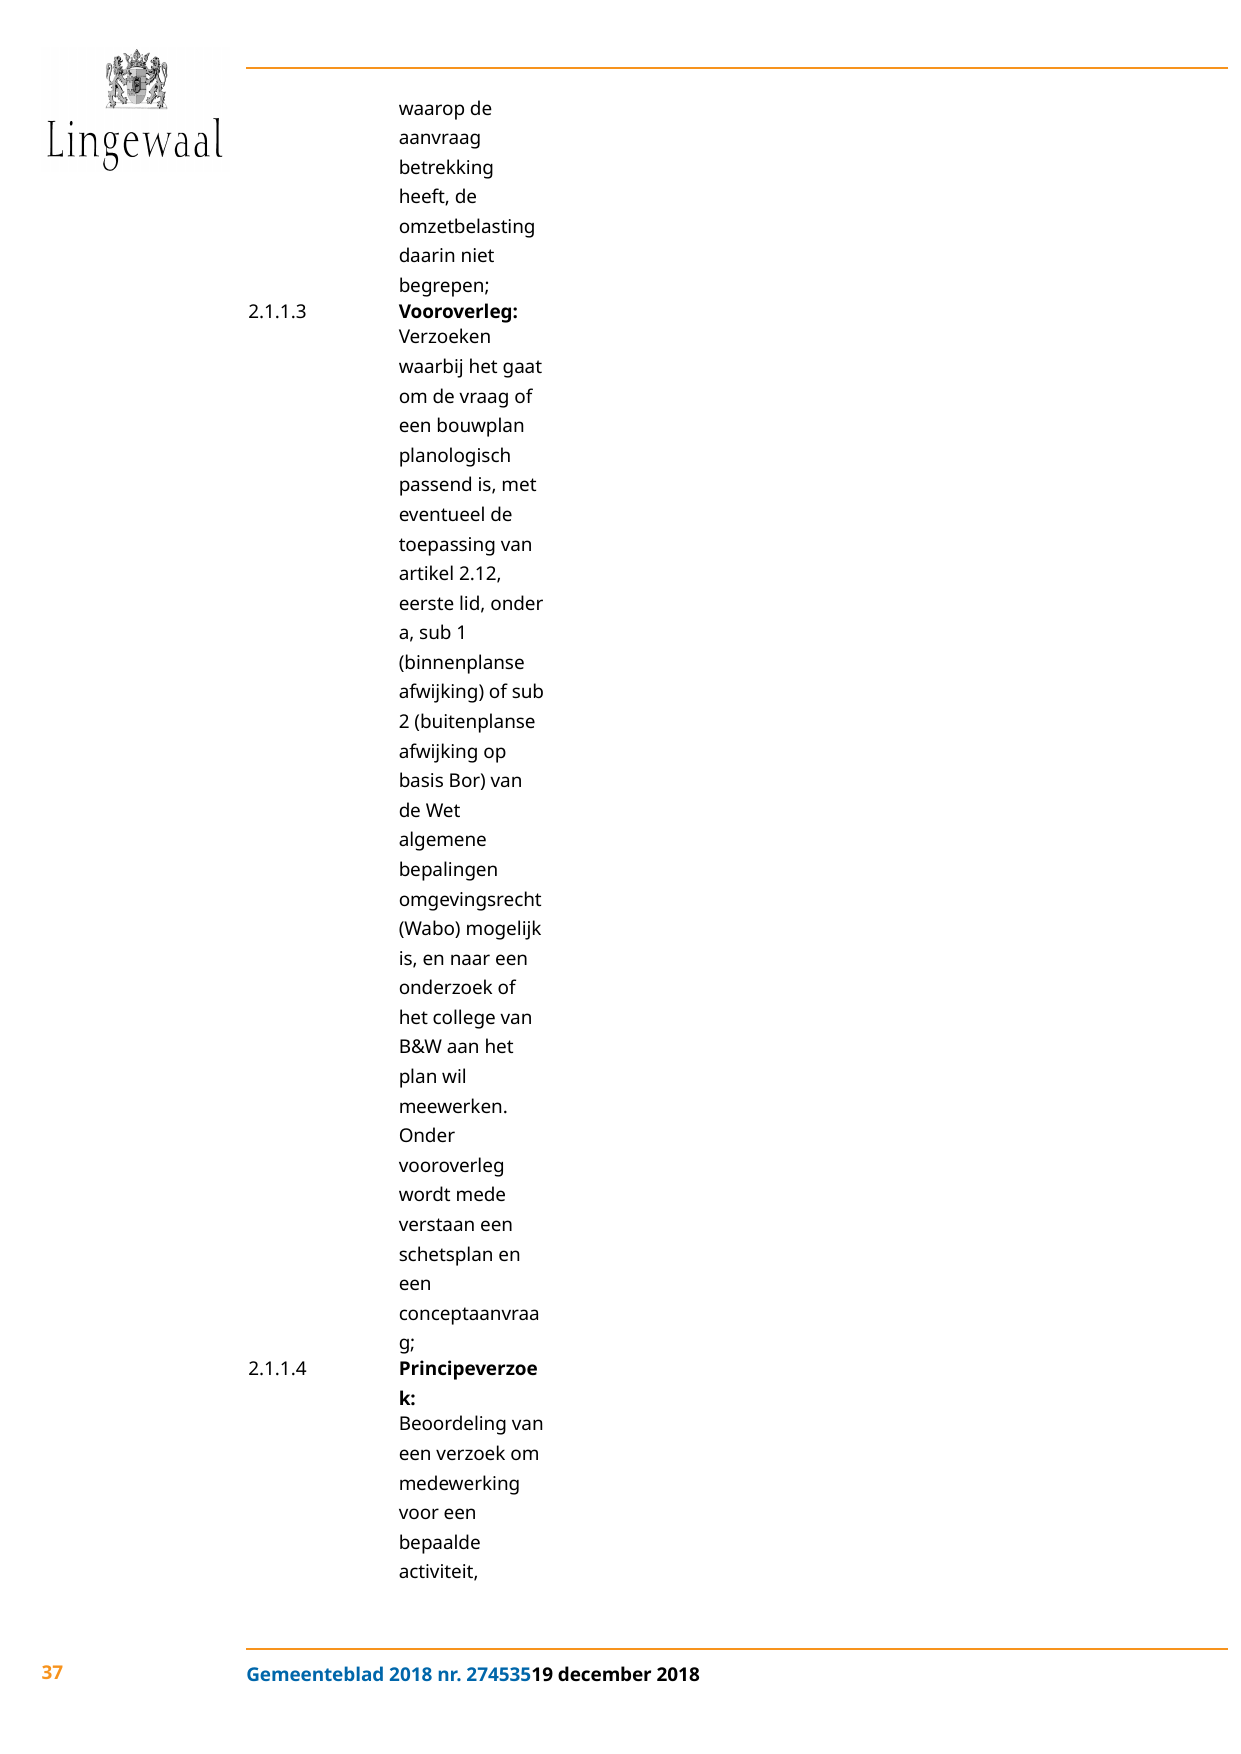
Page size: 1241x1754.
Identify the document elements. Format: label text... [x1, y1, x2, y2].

table_cell 2.1.1.3 [248, 298, 398, 324]
table_cell waarop de aanvraag betrekking heeft, de omzetbelasting daarin niet begrepen; [399, 95, 549, 298]
table_cell Principeverzoek: [399, 1355, 549, 1411]
table_cell Beoordeling van een verzoek om medewerking voor een bepaalde activiteit, [399, 1411, 549, 1584]
picture [41, 47, 231, 172]
table_cell [549, 1411, 700, 1584]
table_cell [549, 95, 700, 298]
table_cell [549, 298, 700, 324]
table_cell [248, 324, 398, 1355]
table_cell [248, 1411, 398, 1584]
table_cell [549, 1355, 700, 1411]
table_cell [248, 95, 398, 298]
table_cell Vooroverleg: [399, 298, 549, 324]
table_cell [549, 324, 700, 1355]
table_cell Verzoeken waarbij het gaat om de vraag of een bouwplan planologisch passend is, met eventueel de toepassing van artikel 2.12, eerste lid, onder a, sub 1 (binnenplanse afwijking) of sub 2 (buitenplanse afwijking op basis Bor) van de Wet algemene bepalingen omgevingsrecht (Wabo) mogelijk is, en naar een onderzoek of het college van B&W aan het plan wil meewerken. Onder vooroverleg wordt mede verstaan een schetsplan en een conceptaanvraag; [399, 324, 549, 1355]
table_cell 2.1.1.4 [248, 1355, 398, 1411]
